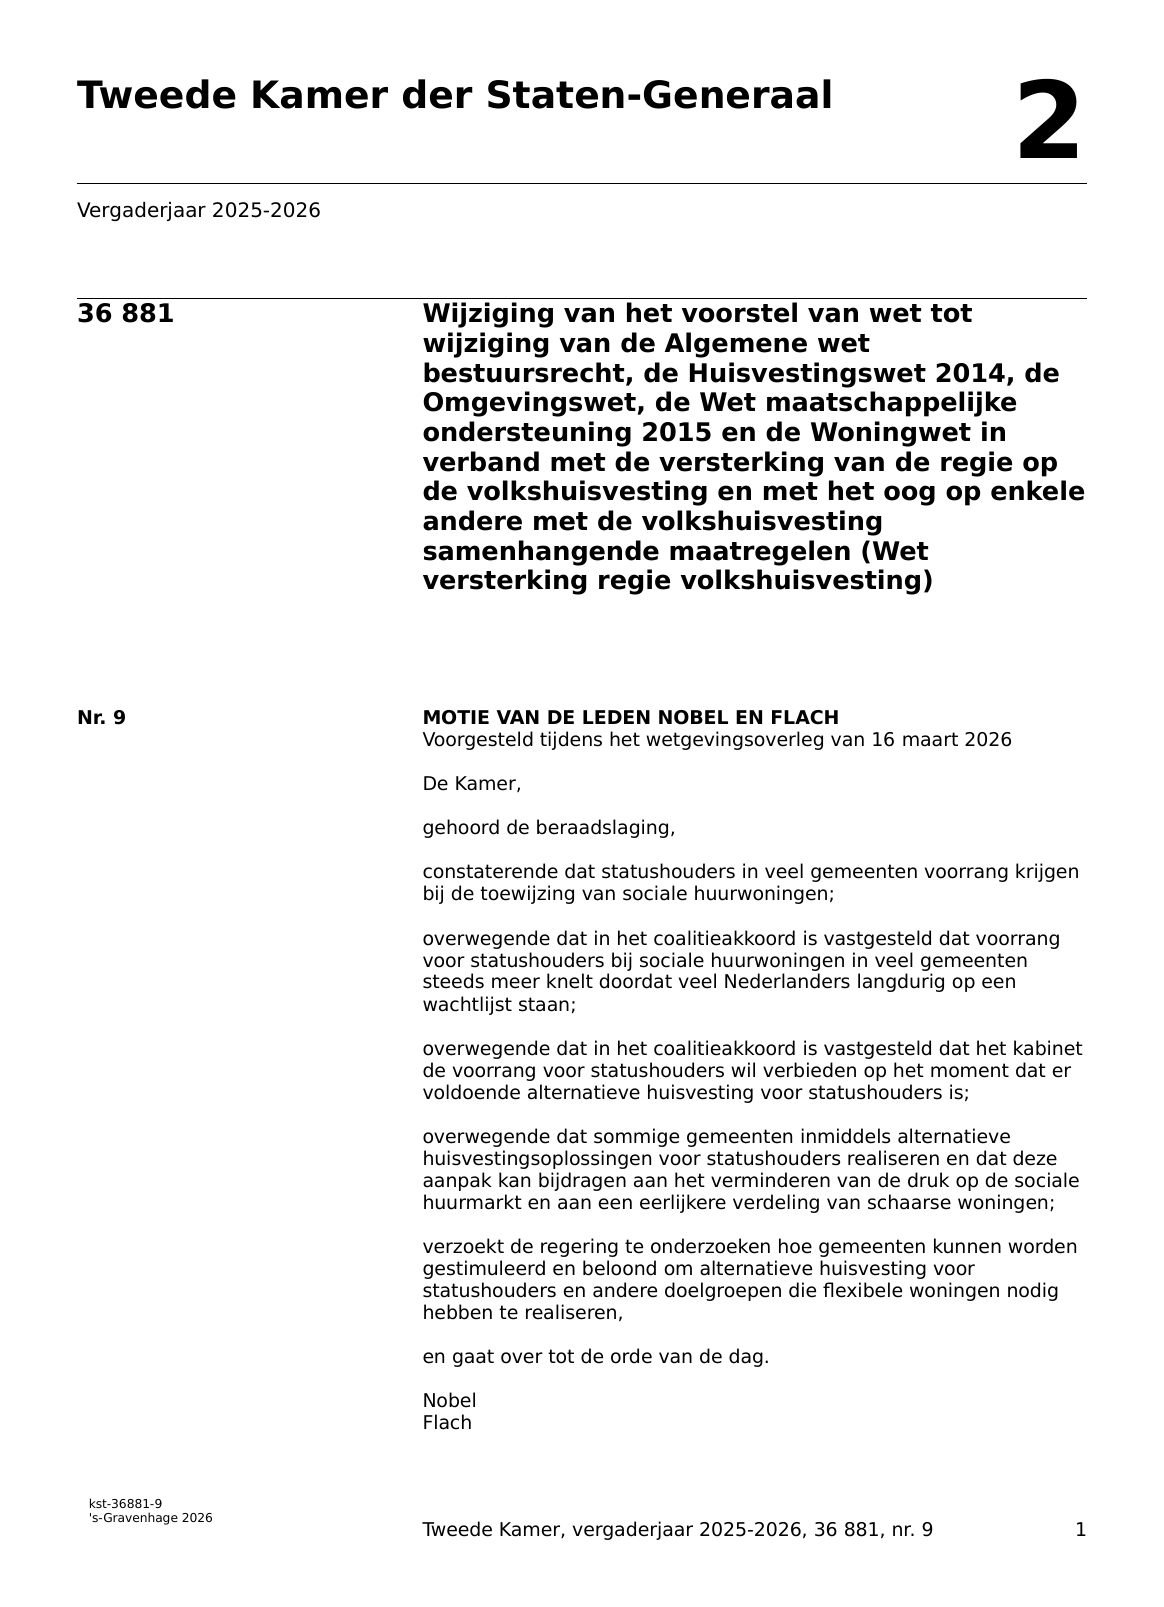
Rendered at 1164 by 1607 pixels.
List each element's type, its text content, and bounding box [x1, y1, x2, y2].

subtitle 36 881 Wijziging van het voorstel van wet tot wijziging van de Algemene wet bestuursrecht, de Huisvestingswet 2014, de Omgevingswet, de Wet maatschappelijke ondersteuning 2015 en de Woningwet in verband met de versterking van de regie op de volkshuisvesting en met het oog op enkele andere met de volkshuisvesting samenhangende maatregelen (Wet versterking regie volkshuisvesting) [77, 299, 1087, 596]
table_header Tweede Kamer der Staten-Generaal [77, 59, 886, 183]
text De Kamer, [422, 773, 1087, 795]
text constaterende dat statushouders in veel gemeenten voorrang krijgen bij de toewijzing van sociale huurwoningen; [422, 861, 1087, 905]
text Voorgesteld tijdens het wetgevingsoverleg van 16 maart 2026 [422, 729, 1087, 751]
text overwegende dat in het coalitieakkoord is vastgesteld dat voorrang voor statushouders bij sociale huurwoningen in veel gemeenten steeds meer knelt doordat veel Nederlanders langdurig op een wachtlijst staan; [422, 927, 1087, 1015]
table_header 2 [886, 59, 1087, 183]
text 's-Gravenhage 2026 [88, 1511, 323, 1525]
text gehoord de beraadslaging, [422, 817, 1087, 839]
table_cell Vergaderjaar 2025-2026 [77, 184, 1087, 298]
text verzoekt de regering te onderzoeken hoe gemeenten kunnen worden gestimuleerd en beloond om alternatieve huisvesting voor statushouders en andere doelgroepen die flexibele woningen nodig hebben te realiseren, [422, 1236, 1087, 1324]
text en gaat over tot de orde van de dag. [422, 1346, 1087, 1368]
text overwegende dat in het coalitieakkoord is vastgesteld dat het kabinet de voorrang voor statushouders wil verbieden op het moment dat er voldoende alternatieve huisvesting voor statushouders is; [422, 1038, 1087, 1103]
subtitle Nr. 9 MOTIE VAN DE LEDEN NOBEL EN FLACH [77, 707, 1087, 729]
text Nobel [422, 1390, 1087, 1412]
text kst-36881-9 [88, 1497, 323, 1511]
text overwegende dat sommige gemeenten inmiddels alternatieve huisvestingsoplossingen voor statushouders realiseren en dat deze aanpak kan bijdragen aan het verminderen van de druk op de sociale huurmarkt en aan een eerlijkere verdeling van schaarse woningen; [422, 1126, 1087, 1214]
text Flach [422, 1412, 1087, 1434]
